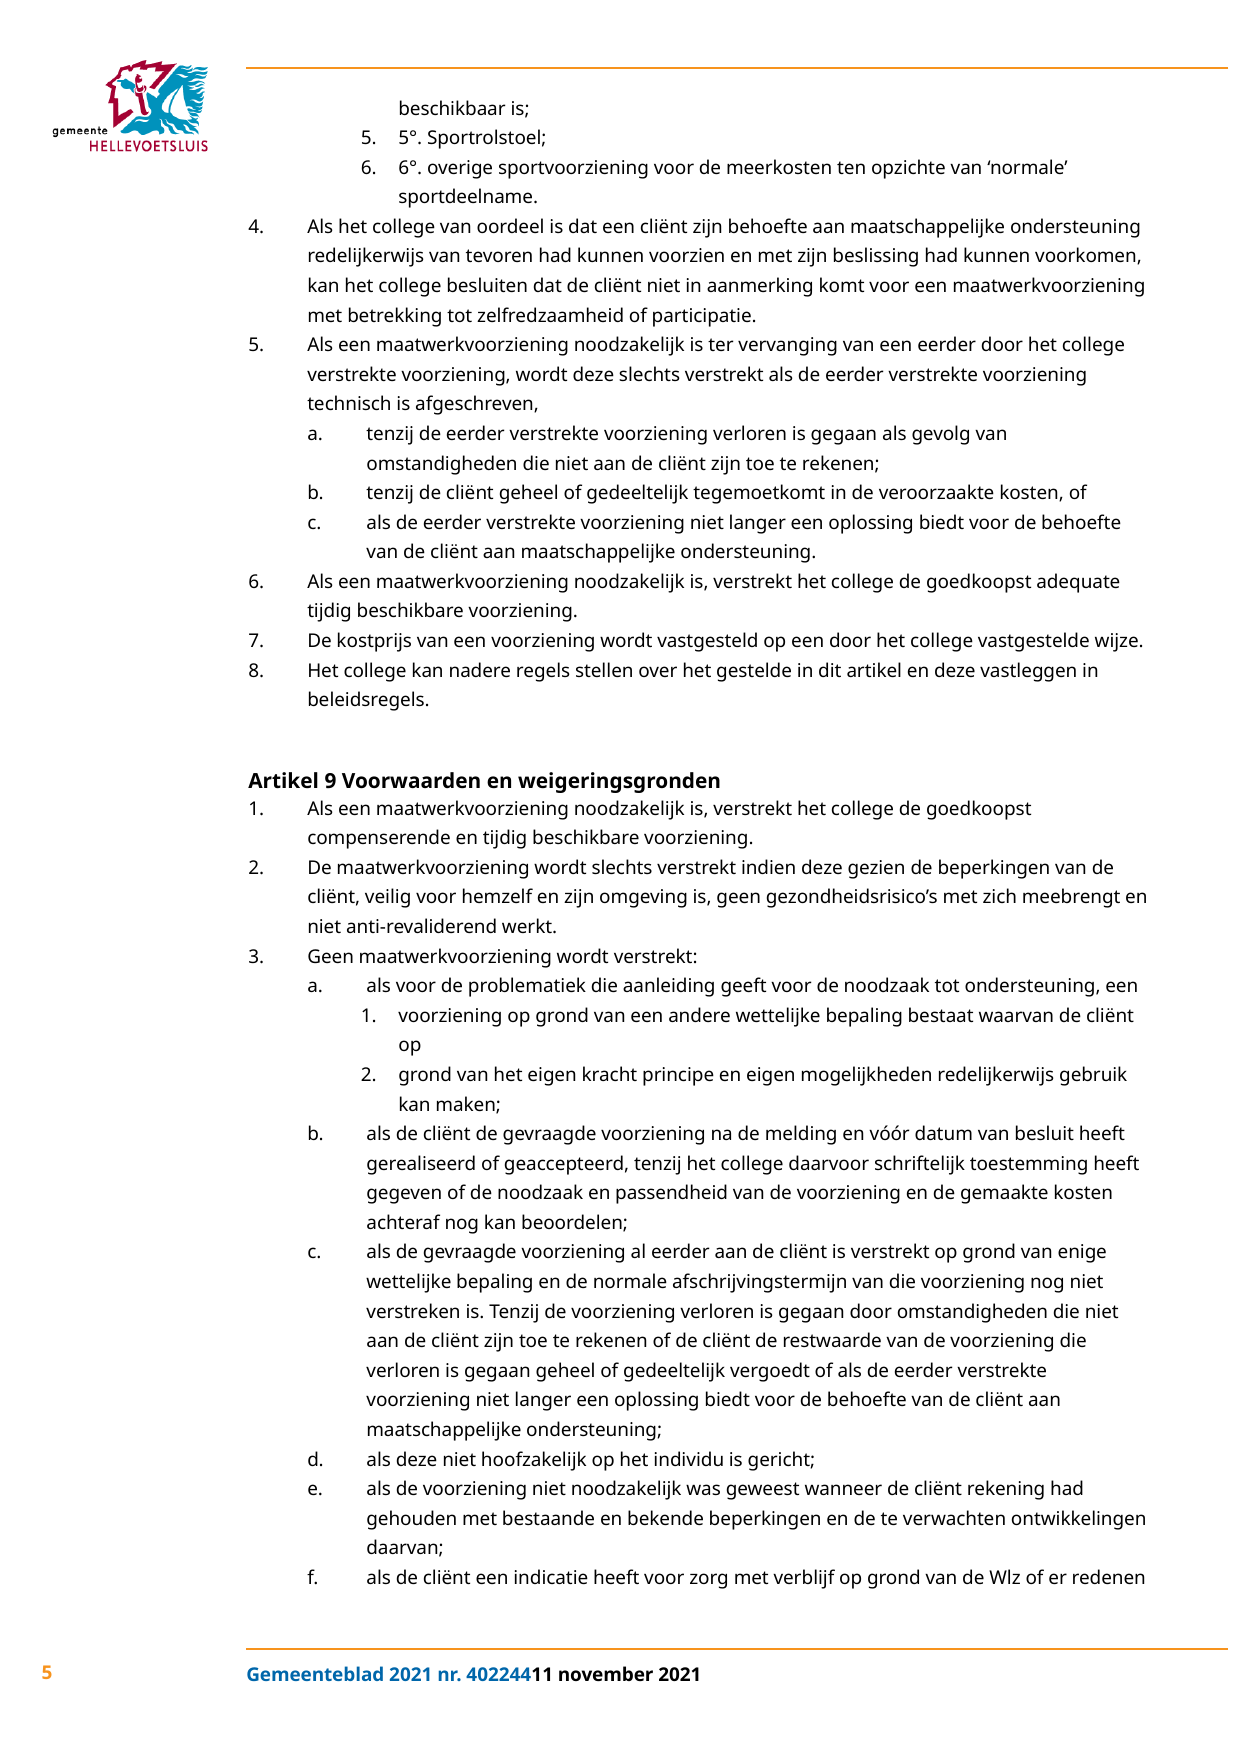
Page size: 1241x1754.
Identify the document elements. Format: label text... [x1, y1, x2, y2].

list beschikbaar is; [361, 95, 1152, 121]
list Als een maatwerkvoorziening noodzakelijk is ter vervanging van een eerder door het college verstrekte voorziening, wordt deze slechts verstrekt als de eerder verstrekte voorziening technisch is afgeschreven, [248, 331, 1152, 416]
list De maatwerkvoorziening wordt slechts verstrekt indien deze gezien de beperkingen van de cliënt, veilig voor hemzelf en zijn omgeving is, geen gezondheidsrisico’s met zich meebrengt en niet anti-revaliderend werkt. [248, 854, 1152, 939]
list grond van het eigen kracht principe en eigen mogelijkheden redelijkerwijs gebruik kan maken; [361, 1061, 1152, 1116]
list Het college kan nadere regels stellen over het gestelde in dit artikel en deze vastleggen in beleidsregels. [248, 657, 1152, 712]
text Artikel 9 Voorwaarden en weigeringsgronden [248, 766, 1152, 795]
list als voor de problematiek die aanleiding geeft voor de noodzaak tot ondersteuning, een [307, 972, 1152, 998]
list 6°. overige sportvoorziening voor de meerkosten ten opzichte van ‘normale’ sportdeelname. [361, 154, 1152, 209]
list 5°. Sportrolstoel; [361, 124, 1152, 150]
list Als een maatwerkvoorziening noodzakelijk is, verstrekt het college de goedkoopst adequate tijdig beschikbare voorziening. [248, 568, 1152, 623]
list als de cliënt de gevraagde voorziening na de melding en vóór datum van besluit heeft gerealiseerd of geaccepteerd, tenzij het college daarvoor schriftelijk toestemming heeft gegeven of de noodzaak en passendheid van de voorziening en de gemaakte kosten achteraf nog kan beoordelen; [307, 1120, 1152, 1235]
list Als een maatwerkvoorziening noodzakelijk is, verstrekt het college de goedkoopst compenserende en tijdig beschikbare voorziening. [248, 795, 1152, 850]
list als de gevraagde voorziening al eerder aan de cliënt is verstrekt op grond van enige wettelijke bepaling en de normale afschrijvingstermijn van die voorziening nog niet verstreken is. Tenzij de voorziening verloren is gegaan door omstandigheden die niet aan de cliënt zijn toe te rekenen of de cliënt de restwaarde van de voorziening die verloren is gegaan geheel of gedeeltelijk vergoedt of als de eerder verstrekte voorziening niet langer een oplossing biedt voor de behoefte van de cliënt aan maatschappelijke ondersteuning; [307, 1239, 1152, 1442]
list voorziening op grond van een andere wettelijke bepaling bestaat waarvan de cliënt op [361, 1002, 1152, 1057]
list als deze niet hoofzakelijk op het individu is gericht; [307, 1446, 1152, 1471]
list als de cliënt een indicatie heeft voor zorg met verblijf op grond van de Wlz of er redenen [307, 1564, 1152, 1590]
list tenzij de eerder verstrekte voorziening verloren is gegaan als gevolg van omstandigheden die niet aan de cliënt zijn toe te rekenen; [307, 420, 1152, 476]
list tenzij de cliënt geheel of gedeeltelijk tegemoetkomt in de veroorzaakte kosten, of [307, 479, 1152, 505]
list De kostprijs van een voorziening wordt vastgesteld op een door het college vastgestelde wijze. [248, 627, 1152, 653]
list als de voorziening niet noodzakelijk was geweest wanneer de cliënt rekening had gehouden met bestaande en bekende beperkingen en de te verwachten ontwikkelingen daarvan; [307, 1475, 1152, 1560]
list als de eerder verstrekte voorziening niet langer een oplossing biedt voor de behoefte van de cliënt aan maatschappelijke ondersteuning. [307, 509, 1152, 564]
list Als het college van oordeel is dat een cliënt zijn behoefte aan maatschappelijke ondersteuning redelijkerwijs van tevoren had kunnen voorzien en met zijn beslissing had kunnen voorkomen, kan het college besluiten dat de cliënt niet in aanmerking komt voor een maatwerkvoorziening met betrekking tot zelfredzaamheid of participatie. [248, 213, 1152, 328]
list Geen maatwerkvoorziening wordt verstrekt: [248, 943, 1152, 968]
picture [41, 47, 231, 172]
